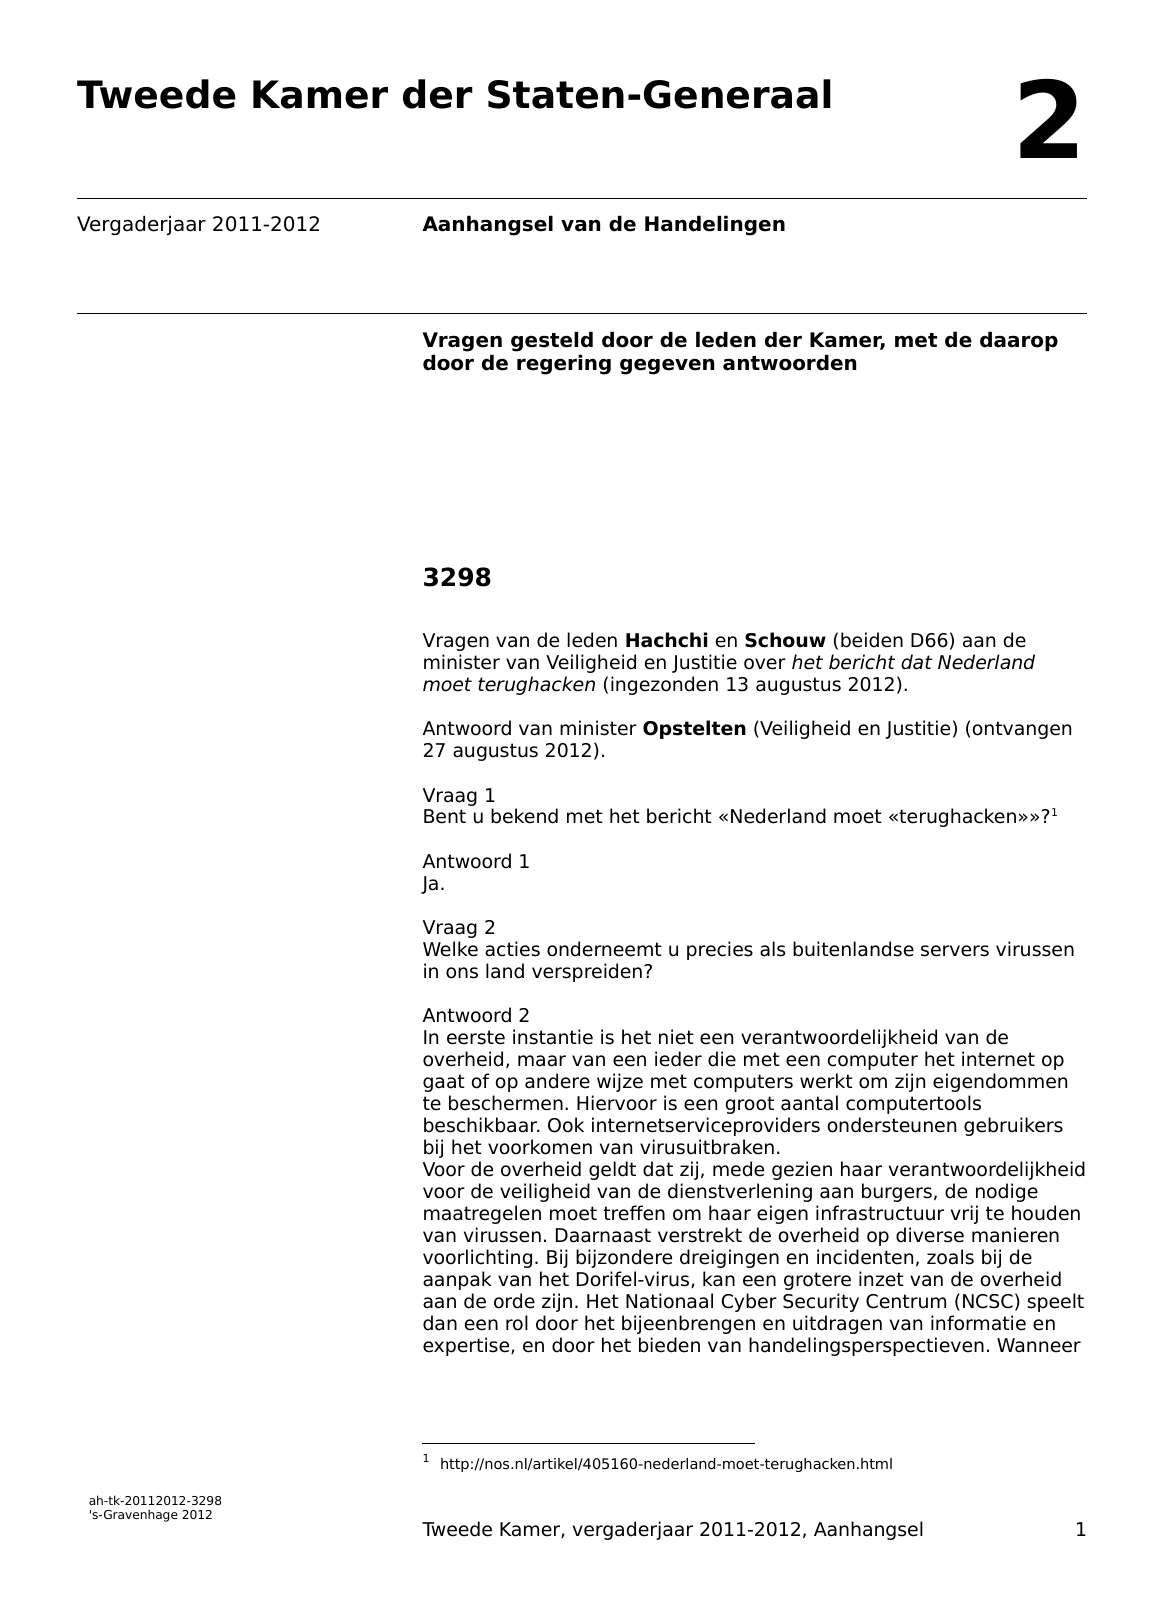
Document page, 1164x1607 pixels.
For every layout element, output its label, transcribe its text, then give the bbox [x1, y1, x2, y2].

text Welke acties onderneemt u precies als buitenlandse servers virussen in ons land verspreiden? [422, 939, 1087, 983]
text Voor de overheid geldt dat zij, mede gezien haar verantwoordelijkheid voor de veiligheid van de dienstverlening aan burgers, de nodige maatregelen moet treffen om haar eigen infrastructuur vrij te houden van virussen. Daarnaast verstrekt de overheid op diverse manieren voorlichting. Bij bijzondere dreigingen en incidenten, zoals bij de aanpak van het Dorifel-virus, kan een grotere inzet van de overheid aan de orde zijn. Het Nationaal Cyber Security Centrum (NCSC) speelt dan een rol door het bijeenbrengen en uitdragen van informatie en expertise, en door het bieden van handelingsperspectieven. Wanneer [422, 1159, 1087, 1357]
text Antwoord 2 [422, 1005, 1087, 1027]
text 3298 [422, 563, 1087, 592]
text Antwoord van minister Opstelten (Veiligheid en Justitie) (ontvangen 27 augustus 2012). [422, 718, 1087, 762]
table_header Tweede Kamer der Staten-Generaal [77, 59, 886, 198]
table_cell Aanhangsel van de Handelingen [422, 199, 1087, 313]
text Ja. [422, 873, 1087, 894]
table_header 2 [886, 59, 1087, 198]
table_cell [77, 314, 422, 375]
text Vragen van de leden Hachchi en Schouw (beiden D66) aan de minister van Veiligheid en Justitie over het bericht dat Nederland moet terughacken (ingezonden 13 augustus 2012). [422, 630, 1087, 696]
text Vraag 2 [422, 917, 1087, 939]
text Bent u bekend met het bericht «Nederland moet «terughacken»»? [422, 806, 1087, 828]
text In eerste instantie is het niet een verantwoordelijkheid van de overheid, maar van een ieder die met een computer het internet op gaat of op andere wijze met computers werkt om zijn eigendommen te beschermen. Hiervoor is een groot aantal computertools beschikbaar. Ook internetserviceproviders ondersteunen gebruikers bij het voorkomen van virusuitbraken. [422, 1027, 1087, 1159]
text Antwoord 1 [422, 851, 1087, 873]
table_cell Vergaderjaar 2011-2012 [77, 199, 422, 313]
text 's-Gravenhage 2012 [88, 1508, 323, 1522]
text ah-tk-20112012-3298 [88, 1494, 323, 1508]
text Vraag 1 [422, 784, 1087, 806]
text http://nos.nl/artikel/405160-nederland-moet-terughacken.html [422, 1452, 1087, 1474]
table_cell Vragen gesteld door de leden der Kamer, met de daarop door de regering gegeven antwoorden [422, 314, 1087, 375]
